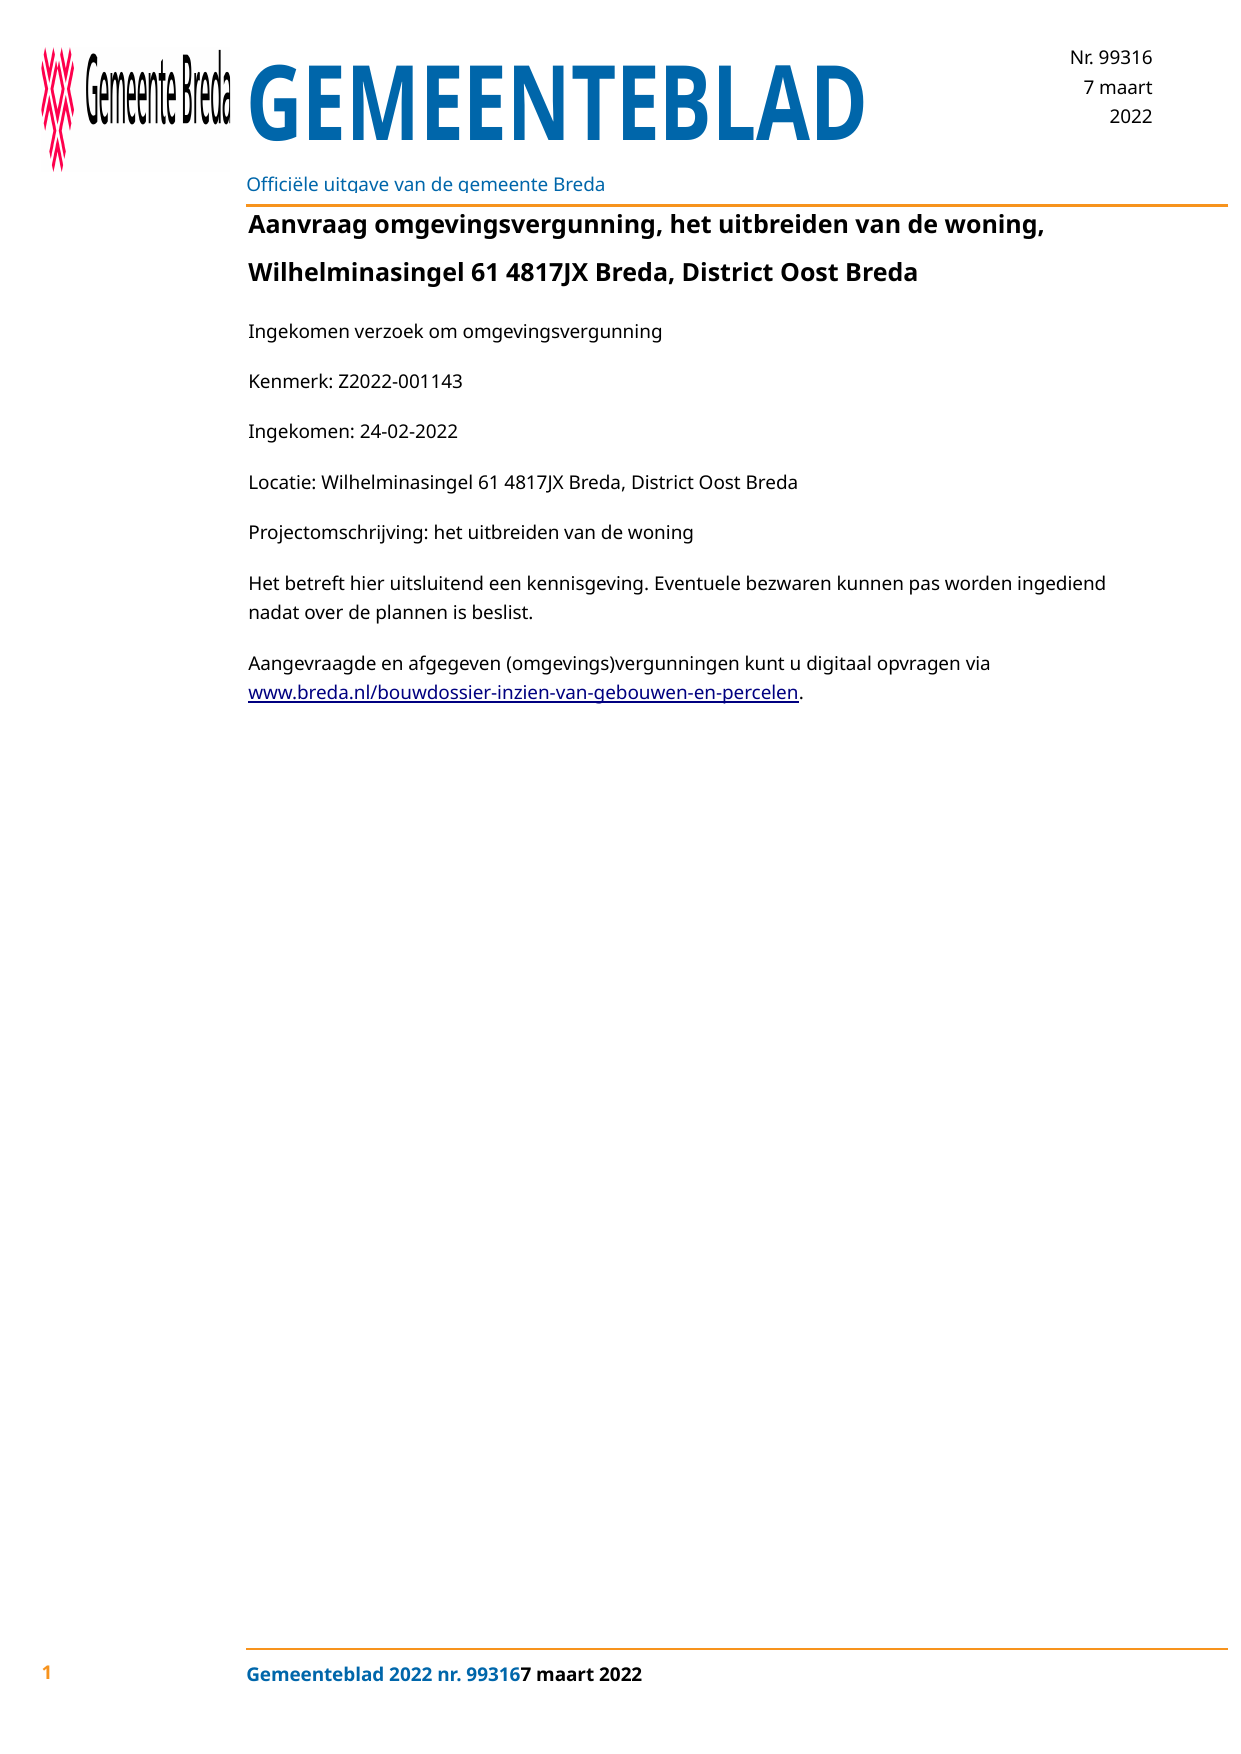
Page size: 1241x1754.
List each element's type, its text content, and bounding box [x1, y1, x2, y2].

text Het betreft hier uitsluitend een kennisgeving. Eventuele bezwaren kunnen pas worden ingediend nadat over de plannen is beslist. [248, 570, 1152, 625]
text Projectomschrijving: het uitbreiden van de woning [248, 519, 1152, 545]
text Kenmerk: Z2022-001143 [248, 368, 1152, 394]
text Locatie: Wilhelminasingel 61 4817JX Breda, District Oost Breda [248, 469, 1152, 495]
text Aanvraag omgevingsvergunning, het uitbreiden van de woning, Wilhelminasingel 61 4817JX Breda, District Oost Breda [248, 207, 1152, 288]
text Ingekomen verzoek om omgevingsvergunning [248, 318, 1152, 344]
picture [41, 47, 231, 172]
text Ingekomen: 24-02-2022 [248, 419, 1152, 444]
text Aangevraagde en afgegeven (omgevings)vergunningen kunt u digitaal opvragen via www.breda.nl/bouwdossier-inzien-van-gebouwen-en-percelen. [248, 650, 1152, 705]
